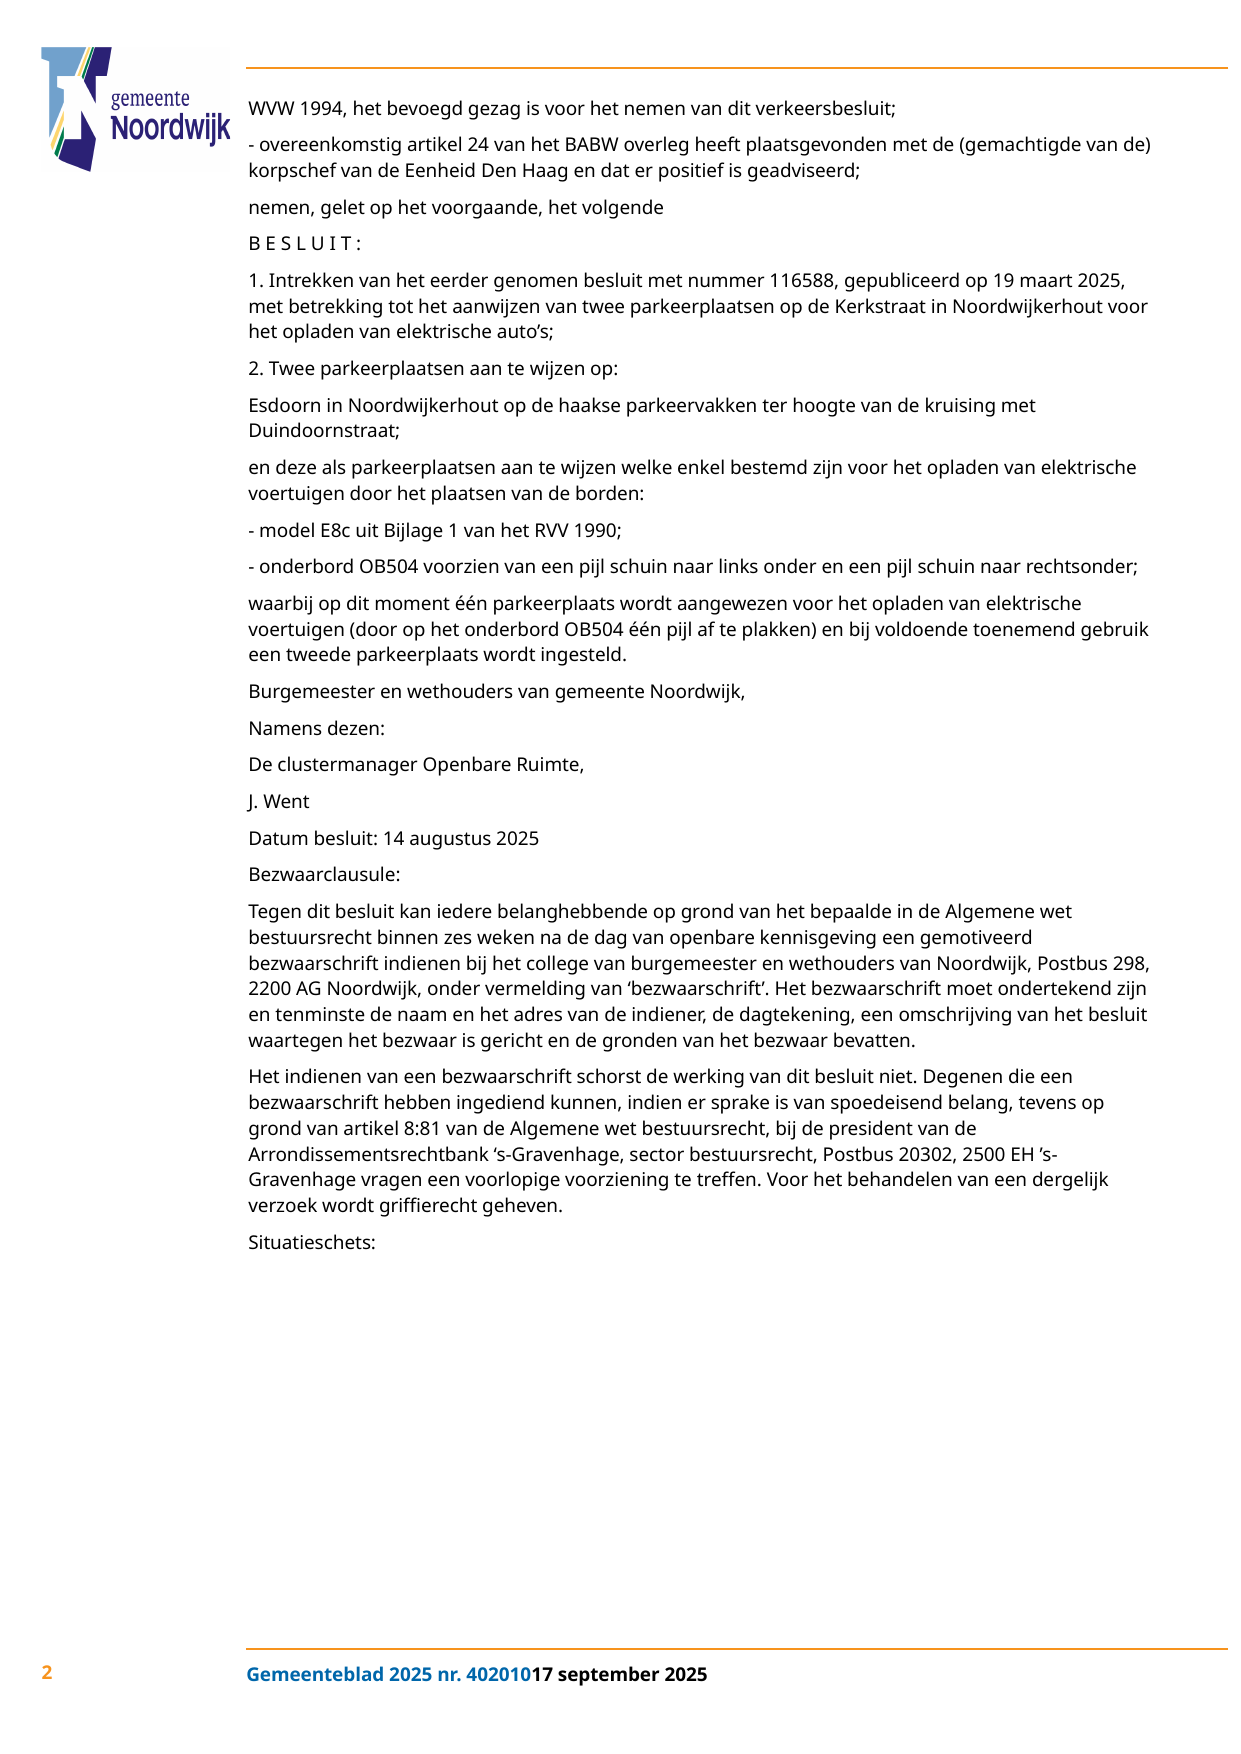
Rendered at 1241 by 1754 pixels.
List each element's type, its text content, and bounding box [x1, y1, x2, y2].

text 1. Intrekken van het eerder genomen besluit met nummer 116588, gepubliceerd op 19 maart 2025, met betrekking tot het aanwijzen van twee parkeerplaatsen op de Kerkstraat in Noordwijkerhout voor het opladen van elektrische auto’s; [248, 267, 1152, 344]
text Namens dezen: [248, 715, 1152, 741]
text Het indienen van een bezwaarschrift schorst de werking van dit besluit niet. Degenen die een bezwaarschrift hebben ingediend kunnen, indien er sprake is van spoedeisend belang, tevens op grond van artikel 8:81 van de Algemene wet bestuursrecht, bij de president van de Arrondissementsrechtbank ‘s-Gravenhage, sector bestuursrecht, Postbus 20302, 2500 EH ’s-Gravenhage vragen een voorlopige voorziening te treffen. Voor het behandelen van een dergelijk verzoek wordt griffierecht geheven. [248, 1063, 1152, 1218]
text Tegen dit besluit kan iedere belanghebbende op grond van het bepaalde in de Algemene wet bestuursrecht binnen zes weken na de dag van openbare kennisgeving een gemotiveerd bezwaarschrift indienen bij het college van burgemeester en wethouders van Noordwijk, Postbus 298, 2200 AG Noordwijk, onder vermelding van ‘bezwaarschrift’. Het bezwaarschrift moet ondertekend zijn en tenminste de naam en het adres van de indiener, de dagtekening, een omschrijving van het besluit waartegen het bezwaar is gericht en de gronden van het bezwaar bevatten. [248, 898, 1152, 1053]
text nemen, gelet op het voorgaande, het volgende [248, 194, 1152, 219]
text Bezwaarclausule: [248, 862, 1152, 887]
text 2. Twee parkeerplaatsen aan te wijzen op: [248, 355, 1152, 381]
text - overeenkomstig artikel 24 van het BABW overleg heeft plaatsgevonden met de (gemachtigde van de) korpschef van de Eenheid Den Haag en dat er positief is geadviseerd; [248, 131, 1152, 183]
text B E S L U I T : [248, 231, 1152, 256]
text en deze als parkeerplaatsen aan te wijzen welke enkel bestemd zijn voor het opladen van elektrische voertuigen door het plaatsen van de borden: [248, 454, 1152, 506]
text J. Went [248, 788, 1152, 814]
text WVW 1994, het bevoegd gezag is voor het nemen van dit verkeersbesluit; [248, 95, 1152, 121]
text Esdoorn in Noordwijkerhout op de haakse parkeervakken ter hoogte van de kruising met Duindoornstraat; [248, 392, 1152, 443]
text Datum besluit: 14 augustus 2025 [248, 825, 1152, 851]
text waarbij op dit moment één parkeerplaats wordt aangewezen voor het opladen van elektrische voertuigen (door op het onderbord OB504 één pijl af te plakken) en bij voldoende toenemend gebruik een tweede parkeerplaats wordt ingesteld. [248, 590, 1152, 667]
text - model E8c uit Bijlage 1 van het RVV 1990; [248, 517, 1152, 542]
text Situatieschets: [248, 1229, 1152, 1254]
text Burgemeester en wethouders van gemeente Noordwijk, [248, 678, 1152, 704]
picture [41, 47, 231, 172]
text De clustermanager Openbare Ruimte, [248, 752, 1152, 777]
text - onderbord OB504 voorzien van een pijl schuin naar links onder en een pijl schuin naar rechtsonder; [248, 553, 1152, 579]
